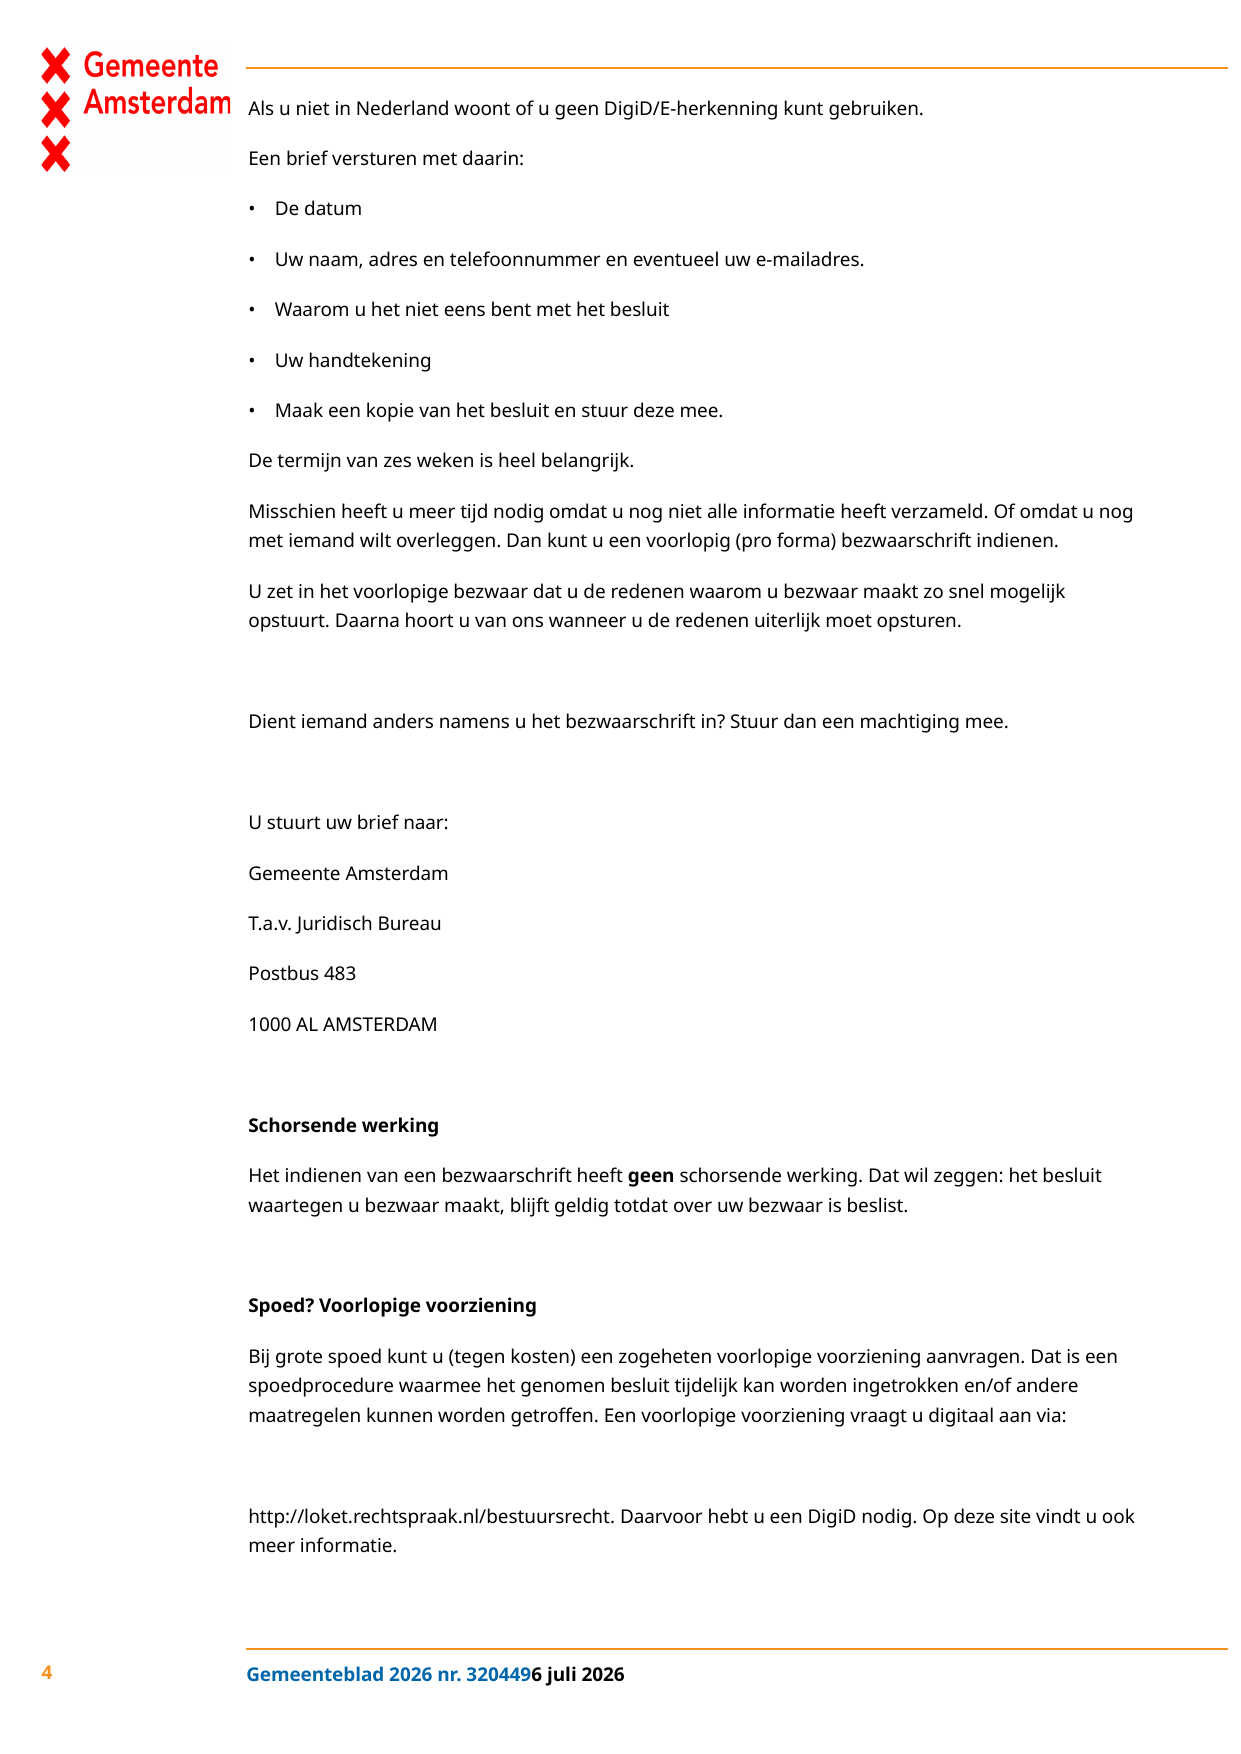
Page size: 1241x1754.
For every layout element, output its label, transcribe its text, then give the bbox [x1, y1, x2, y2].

text http://loket.rechtspraak.nl/bestuursrecht. Daarvoor hebt u een DigiD nodig. Op deze site vindt u ook meer informatie. [248, 1503, 1152, 1558]
text Het indienen van een bezwaarschrift heeft geen schorsende werking. Dat wil zeggen: het besluit waartegen u bezwaar maakt, blijft geldig totdat over uw bezwaar is beslist. [248, 1162, 1152, 1218]
text T.a.v. Juridisch Bureau [248, 910, 1152, 936]
text Schorsende werking [248, 1112, 1152, 1138]
text • Uw handtekening [248, 347, 1152, 373]
text Als u niet in Nederland woont of u geen DigiD/E-herkenning kunt gebruiken. [248, 95, 1152, 121]
text Misschien heeft u meer tijd nodig omdat u nog niet alle informatie heeft verzameld. Of omdat u nog met iemand wilt overleggen. Dan kunt u een voorlopig (pro forma) bezwaarschrift indienen. [248, 498, 1152, 553]
text 1000 AL AMSTERDAM [248, 1011, 1152, 1037]
text • De datum [248, 196, 1152, 221]
text U stuurt uw brief naar: [248, 809, 1152, 835]
text • Maak een kopie van het besluit en stuur deze mee. [248, 397, 1152, 423]
text De termijn van zes weken is heel belangrijk. [248, 448, 1152, 473]
text Een brief versturen met daarin: [248, 145, 1152, 171]
text Dient iemand anders namens u het bezwaarschrift in? Stuur dan een machtiging mee. [248, 708, 1152, 734]
text Gemeente Amsterdam [248, 860, 1152, 886]
text Postbus 483 [248, 961, 1152, 986]
text Bij grote spoed kunt u (tegen kosten) een zogeheten voorlopige voorziening aanvragen. Dat is een spoedprocedure waarmee het genomen besluit tijdelijk kan worden ingetrokken en/of andere maatregelen kunnen worden getroffen. Een voorlopige voorziening vraagt u digitaal aan via: [248, 1343, 1152, 1428]
text Spoed? Voorlopige voorziening [248, 1293, 1152, 1318]
text U zet in het voorlopige bezwaar dat u de redenen waarom u bezwaar maakt zo snel mogelijk opstuurt. Daarna hoort u van ons wanneer u de redenen uiterlijk moet opsturen. [248, 578, 1152, 633]
text • Uw naam, adres en telefoonnummer en eventueel uw e-mailadres. [248, 246, 1152, 272]
text • Waarom u het niet eens bent met het besluit [248, 296, 1152, 322]
picture [41, 47, 231, 172]
